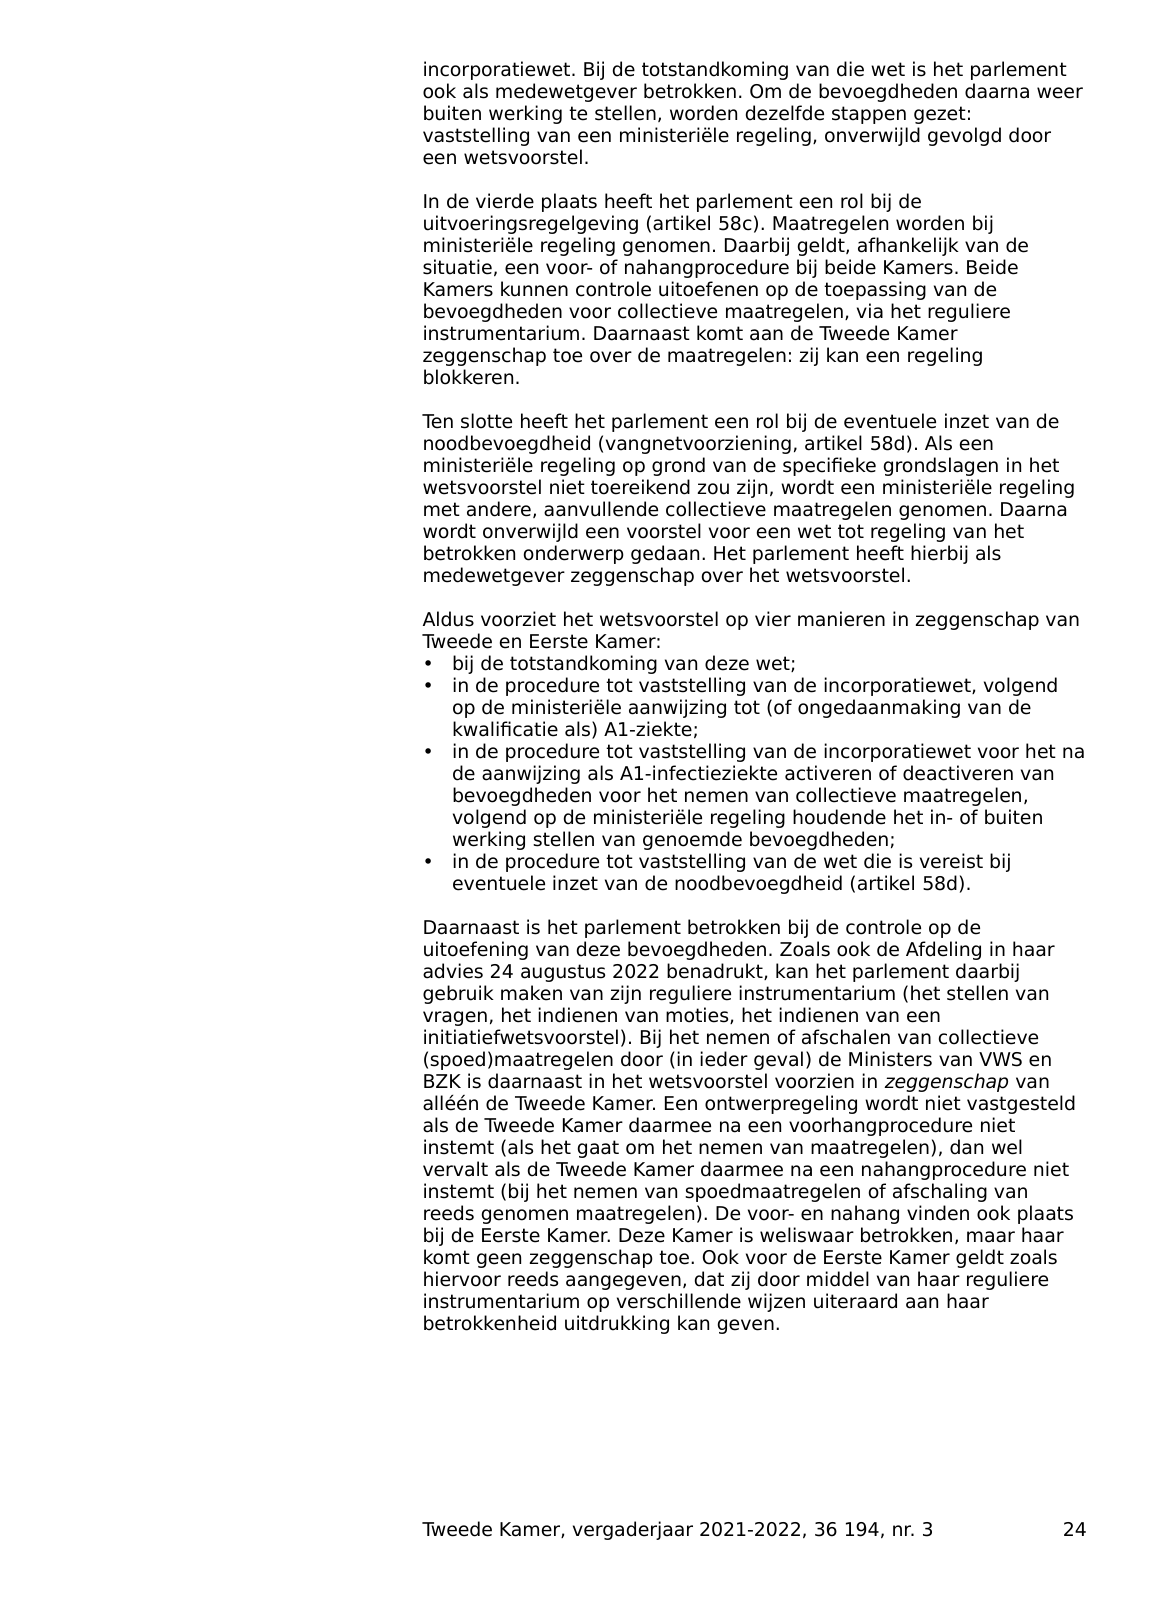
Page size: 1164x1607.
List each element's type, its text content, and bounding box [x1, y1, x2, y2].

text • in de procedure tot vaststelling van de incorporatiewet voor het na de aanwijzing als A1-infectieziekte activeren of deactiveren van bevoegdheden voor het nemen van collectieve maatregelen, volgend op de ministeriële regeling houdende het in- of buiten werking stellen van genoemde bevoegdheden; [422, 741, 1087, 851]
text Daarnaast is het parlement betrokken bij de controle op de uitoefening van deze bevoegdheden. Zoals ook de Afdeling in haar advies 24 augustus 2022 benadrukt, kan het parlement daarbij gebruik maken van zijn reguliere instrumentarium (het stellen van vragen, het indienen van moties, het indienen van een initiatiefwetsvoorstel). Bij het nemen of afschalen van collectieve (spoed)maatregelen door (in ieder geval) de Ministers van VWS en BZK is daarnaast in het wetsvoorstel voorzien in zeggenschap van alléén de Tweede Kamer. Een ontwerpregeling wordt niet vastgesteld als de Tweede Kamer daarmee na een voorhangprocedure niet instemt (als het gaat om het nemen van maatregelen), dan wel vervalt als de Tweede Kamer daarmee na een nahangprocedure niet instemt (bij het nemen van spoedmaatregelen of afschaling van reeds genomen maatregelen). De voor- en nahang vinden ook plaats bij de Eerste Kamer. Deze Kamer is weliswaar betrokken, maar haar komt geen zeggenschap toe. Ook voor de Eerste Kamer geldt zoals hiervoor reeds aangegeven, dat zij door middel van haar reguliere instrumentarium op verschillende wijzen uiteraard aan haar betrokkenheid uitdrukking kan geven. [422, 917, 1087, 1335]
text • bij de totstandkoming van deze wet; [422, 653, 1087, 675]
text Ten slotte heeft het parlement een rol bij de eventuele inzet van de noodbevoegdheid (vangnetvoorziening, artikel 58d). Als een ministeriële regeling op grond van de specifieke grondslagen in het wetsvoorstel niet toereikend zou zijn, wordt een ministeriële regeling met andere, aanvullende collectieve maatregelen genomen. Daarna wordt onverwijld een voorstel voor een wet tot regeling van het betrokken onderwerp gedaan. Het parlement heeft hierbij als medewetgever zeggenschap over het wetsvoorstel. [422, 411, 1087, 587]
text • in de procedure tot vaststelling van de wet die is vereist bij eventuele inzet van de noodbevoegdheid (artikel 58d). [422, 851, 1087, 895]
text incorporatiewet. Bij de totstandkoming van die wet is het parlement ook als medewetgever betrokken. Om de bevoegdheden daarna weer buiten werking te stellen, worden dezelfde stappen gezet: vaststelling van een ministeriële regeling, onverwijld gevolgd door een wetsvoorstel. [422, 59, 1087, 169]
text • in de procedure tot vaststelling van de incorporatiewet, volgend op de ministeriële aanwijzing tot (of ongedaanmaking van de kwalificatie als) A1-ziekte; [422, 675, 1087, 741]
text In de vierde plaats heeft het parlement een rol bij de uitvoeringsregelgeving (artikel 58c). Maatregelen worden bij ministeriële regeling genomen. Daarbij geldt, afhankelijk van de situatie, een voor- of nahangprocedure bij beide Kamers. Beide Kamers kunnen controle uitoefenen op de toepassing van de bevoegdheden voor collectieve maatregelen, via het reguliere instrumentarium. Daarnaast komt aan de Tweede Kamer zeggenschap toe over de maatregelen: zij kan een regeling blokkeren. [422, 191, 1087, 389]
text Aldus voorziet het wetsvoorstel op vier manieren in zeggenschap van Tweede en Eerste Kamer: [422, 609, 1087, 653]
